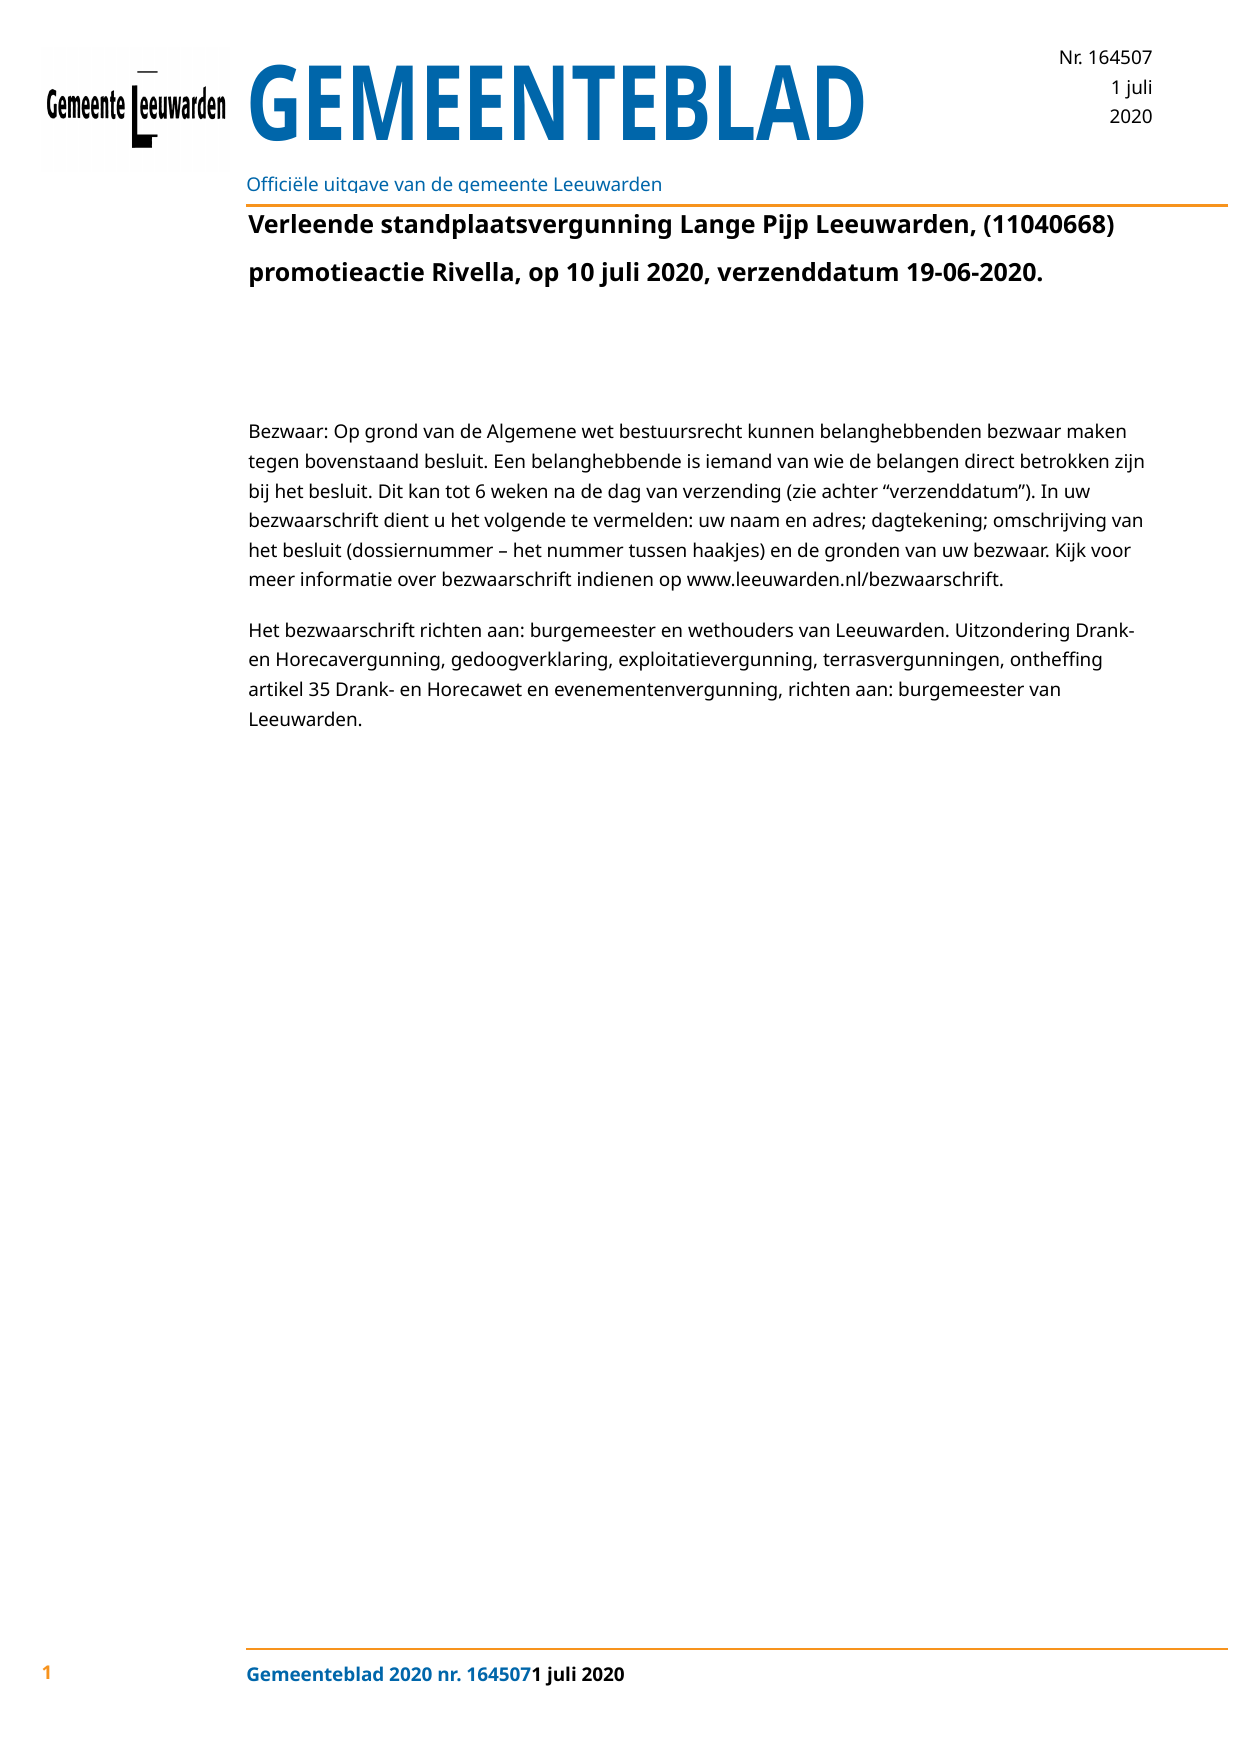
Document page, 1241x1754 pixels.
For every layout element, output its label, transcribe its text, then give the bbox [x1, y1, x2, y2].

picture [41, 47, 231, 172]
text Bezwaar: Op grond van de Algemene wet bestuursrecht kunnen belanghebbenden bezwaar maken tegen bovenstaand besluit. Een belanghebbende is iemand van wie de belangen direct betrokken zijn bij het besluit. Dit kan tot 6 weken na de dag van verzending (zie achter “verzenddatum”). In uw bezwaarschrift dient u het volgende te vermelden: uw naam en adres; dagtekening; omschrijving van het besluit (dossiernummer – het nummer tussen haakjes) en de gronden van uw bezwaar. Kijk voor meer informatie over bezwaarschrift indienen op www.leeuwarden.nl/bezwaarschrift. [248, 419, 1152, 592]
text Verleende standplaatsvergunning Lange Pijp Leeuwarden, (11040668) promotieactie Rivella, op 10 juli 2020, verzenddatum 19-06-2020. [248, 207, 1152, 288]
text Het bezwaarschrift richten aan: burgemeester en wethouders van Leeuwarden. Uitzondering Drank- en Horecavergunning, gedoogverklaring, exploitatievergunning, terrasvergunningen, ontheffing artikel 35 Drank- en Horecawet en evenementenvergunning, richten aan: burgemeester van Leeuwarden. [248, 617, 1152, 732]
